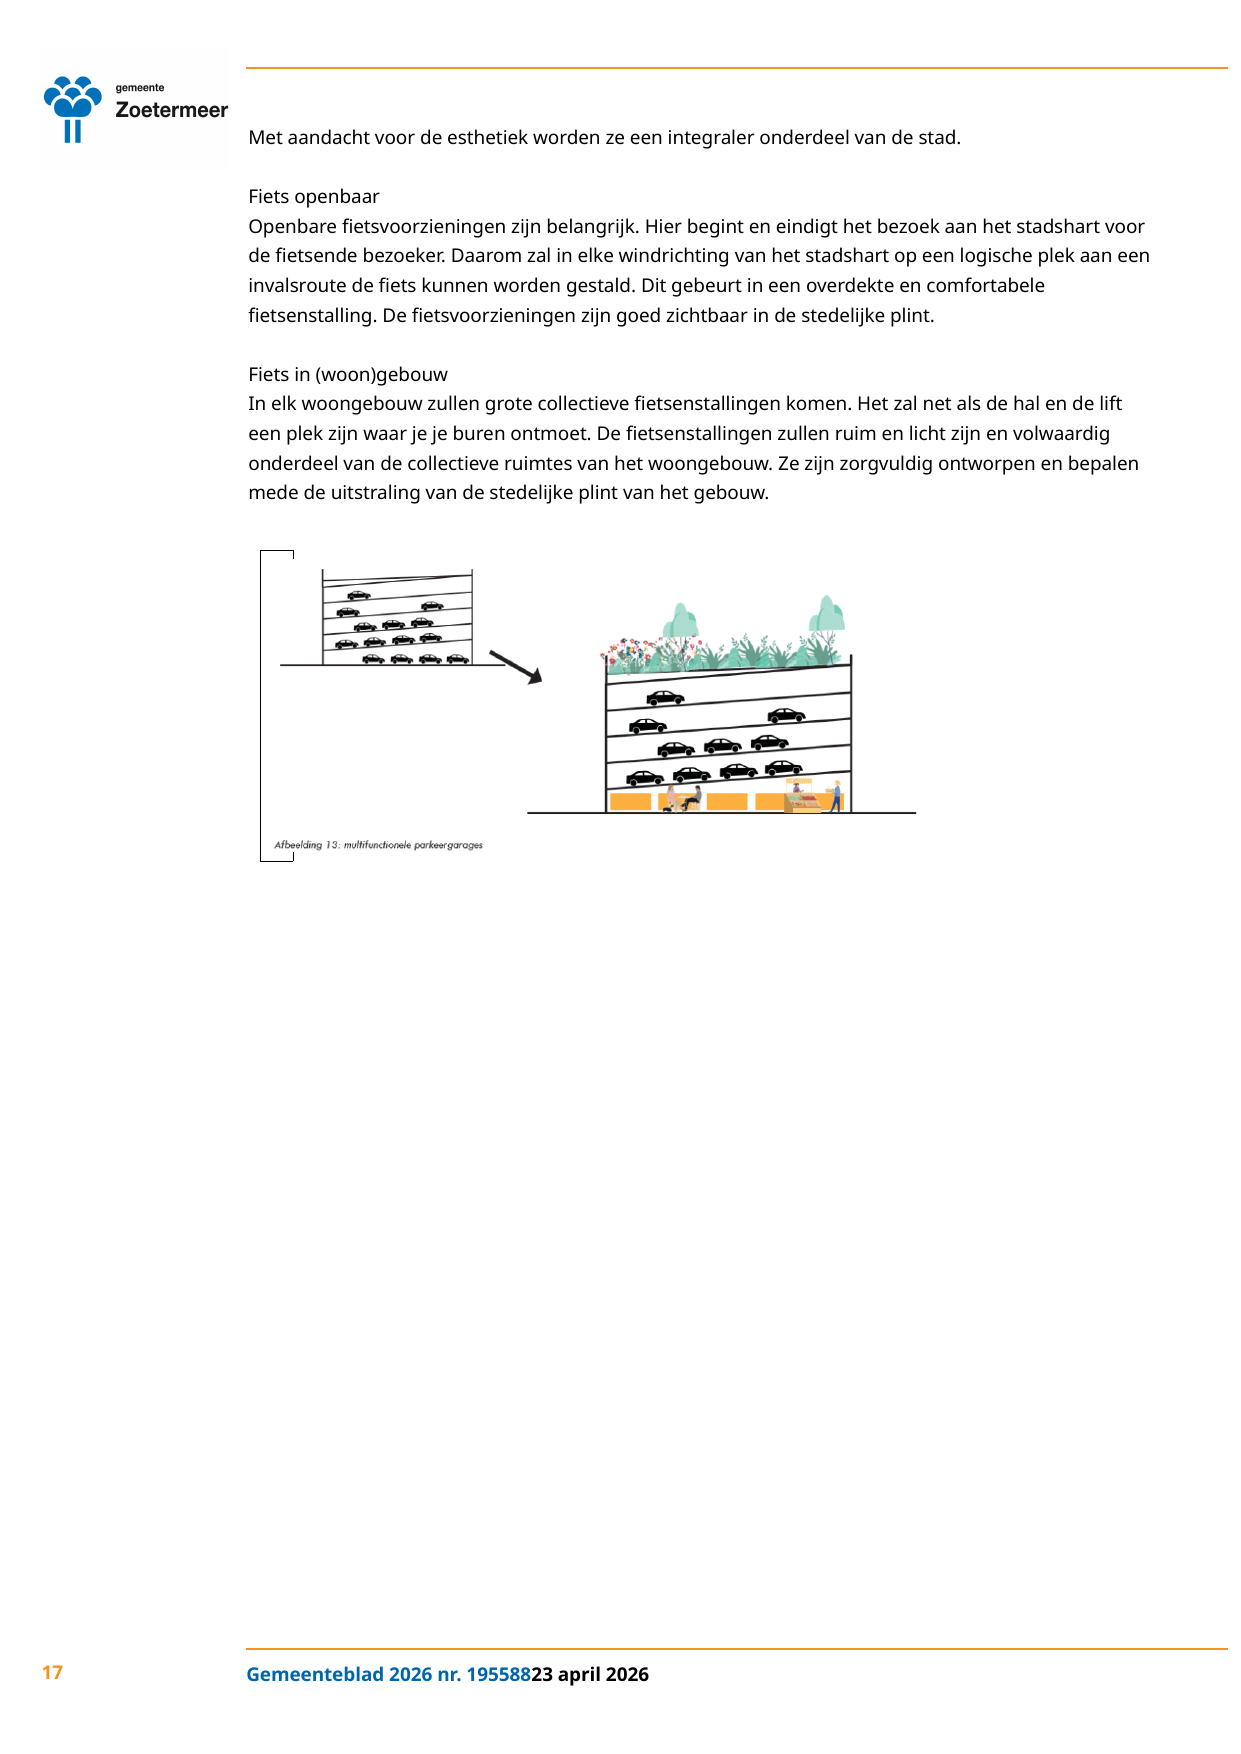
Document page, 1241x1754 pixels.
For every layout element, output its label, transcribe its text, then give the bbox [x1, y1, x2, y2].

text Openbare fietsvoorzieningen zijn belangrijk. Hier begint en eindigt het bezoek aan het stadshart voor de fietsende bezoeker. Daarom zal in elke windrichting van het stadshart op een logische plek aan een invalsroute de fiets kunnen worden gestald. Dit gebeurt in een overdekte en comfortabele fietsenstalling. De fietsvoorzieningen zijn goed zichtbaar in de stedelijke plint. [248, 213, 1152, 328]
text Fiets in (woon)gebouw [248, 361, 1152, 387]
text In elk woongebouw zullen grote collectieve fietsenstallingen komen. Het zal net als de hal en de lift een plek zijn waar je je buren ontmoet. De fietsenstallingen zullen ruim en licht zijn en volwaardig onderdeel van de collectieve ruimtes van het woongebouw. Ze zijn zorgvuldig ontworpen en bepalen mede de uitstraling van de stedelijke plint van het gebouw. [248, 391, 1152, 505]
picture [41, 47, 231, 172]
picture [268, 559, 919, 852]
text Met aandacht voor de esthetiek worden ze een integraler onderdeel van de stad. [248, 124, 1152, 150]
text Fiets openbaar [248, 183, 1152, 209]
